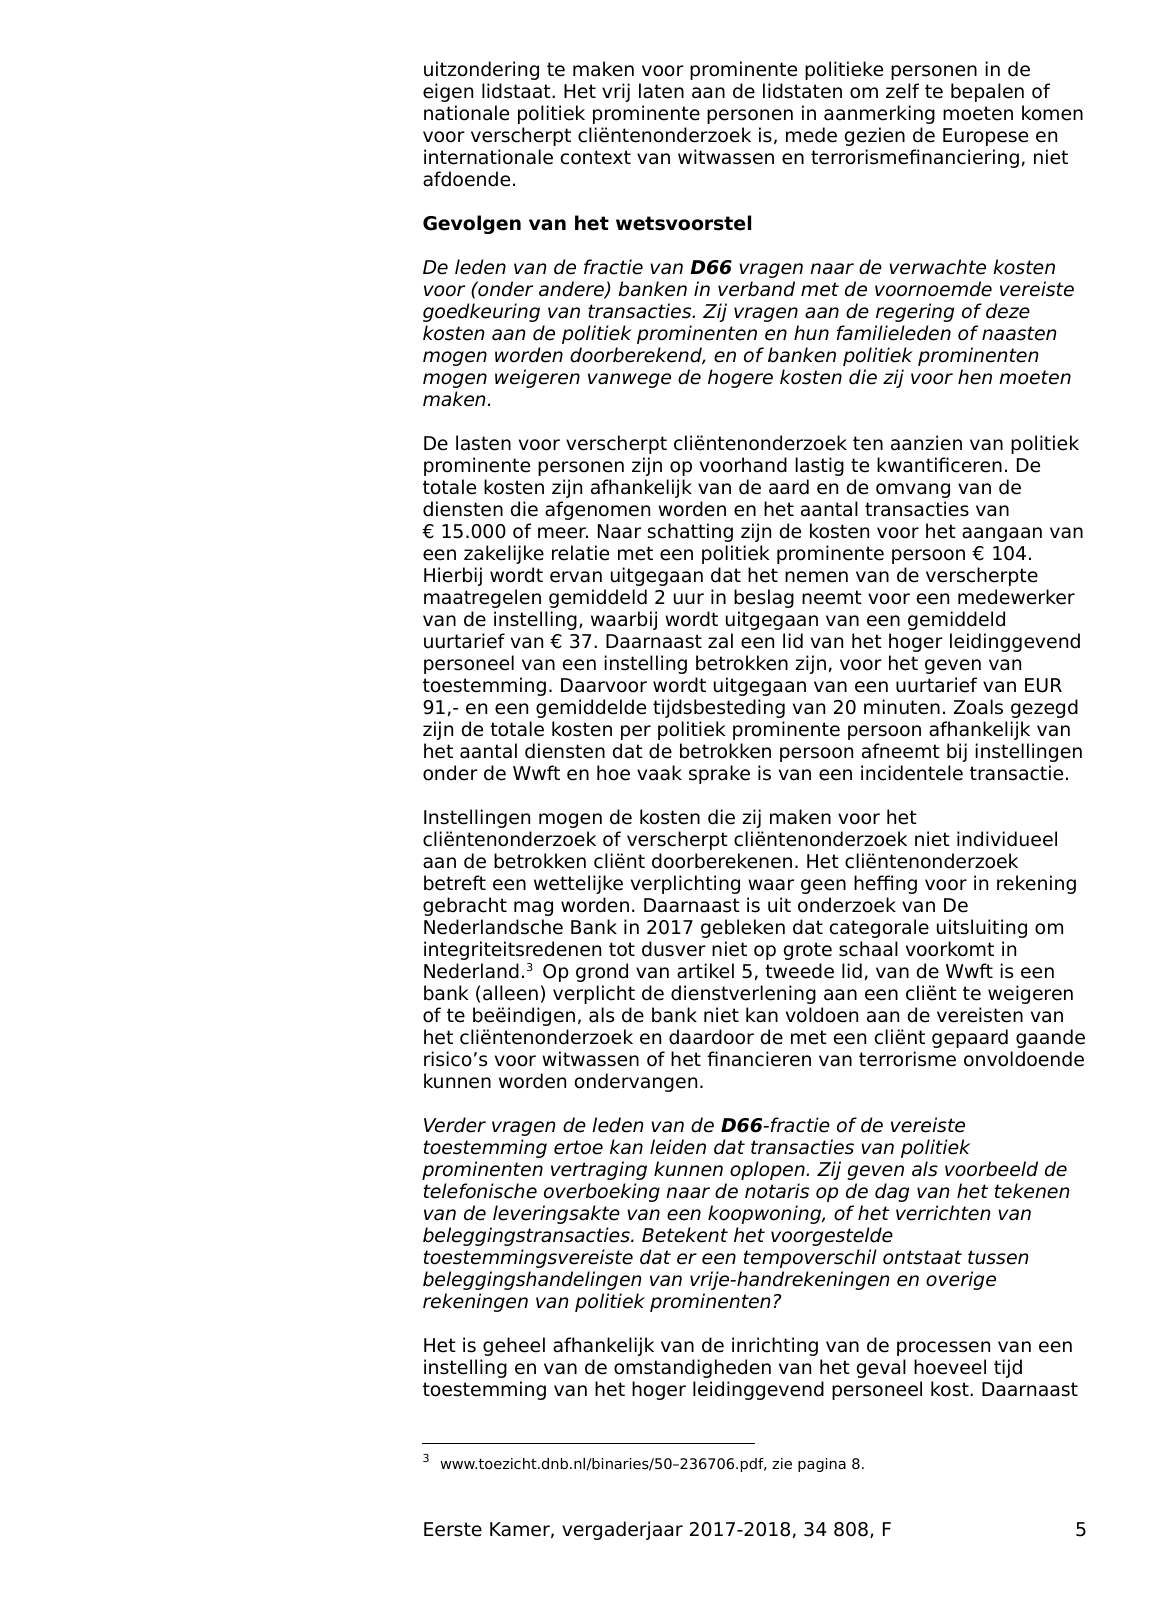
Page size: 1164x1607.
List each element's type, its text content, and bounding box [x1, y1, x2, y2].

text uitzondering te maken voor prominente politieke personen in de eigen lidstaat. Het vrij laten aan de lidstaten om zelf te bepalen of nationale politiek prominente personen in aanmerking moeten komen voor verscherpt cliëntenonderzoek is, mede gezien de Europese en internationale context van witwassen en terrorismefinanciering, niet afdoende. [422, 59, 1087, 191]
text www.toezicht.dnb.nl/binaries/50–236706.pdf, zie pagina 8. [422, 1452, 1087, 1474]
text Het is geheel afhankelijk van de inrichting van de processen van een instelling en van de omstandigheden van het geval hoeveel tijd toestemming van het hoger leidinggevend personeel kost. Daarnaast [422, 1335, 1087, 1401]
text De leden van de fractie van D66 vragen naar de verwachte kosten voor (onder andere) banken in verband met de voornoemde vereiste goedkeuring van transacties. Zij vragen aan de regering of deze kosten aan de politiek prominenten en hun familieleden of naasten mogen worden doorberekend, en of banken politiek prominenten mogen weigeren vanwege de hogere kosten die zij voor hen moeten maken. [422, 257, 1087, 411]
subtitle Gevolgen van het wetsvoorstel [422, 213, 1087, 235]
text Instellingen mogen de kosten die zij maken voor het cliëntenonderzoek of verscherpt cliëntenonderzoek niet individueel aan de betrokken cliënt doorberekenen. Het cliëntenonderzoek betreft een wettelijke verplichting waar geen heffing voor in rekening gebracht mag worden. Daarnaast is uit onderzoek van De Nederlandsche Bank in 2017 gebleken dat categorale uitsluiting om integriteitsredenen tot dusver niet op grote schaal voorkomt in Nederland. Op grond van artikel 5, tweede lid, van de Wwft is een bank (alleen) verplicht de dienstverlening aan een cliënt te weigeren of te beëindigen, als de bank niet kan voldoen aan de vereisten van het cliëntenonderzoek en daardoor de met een cliënt gepaard gaande risico’s voor witwassen of het financieren van terrorisme onvoldoende kunnen worden ondervangen. [422, 807, 1087, 1093]
text Verder vragen de leden van de D66-fractie of de vereiste toestemming ertoe kan leiden dat transacties van politiek prominenten vertraging kunnen oplopen. Zij geven als voorbeeld de telefonische overboeking naar de notaris op de dag van het tekenen van de leveringsakte van een koopwoning, of het verrichten van beleggingstransacties. Betekent het voorgestelde toestemmingsvereiste dat er een tempoverschil ontstaat tussen beleggingshandelingen van vrije-handrekeningen en overige rekeningen van politiek prominenten? [422, 1115, 1087, 1313]
text De lasten voor verscherpt cliëntenonderzoek ten aanzien van politiek prominente personen zijn op voorhand lastig te kwantificeren. De totale kosten zijn afhankelijk van de aard en de omvang van de diensten die afgenomen worden en het aantal transacties van € 15.000 of meer. Naar schatting zijn de kosten voor het aangaan van een zakelijke relatie met een politiek prominente persoon € 104. Hierbij wordt ervan uitgegaan dat het nemen van de verscherpte maatregelen gemiddeld 2 uur in beslag neemt voor een medewerker van de instelling, waarbij wordt uitgegaan van een gemiddeld uurtarief van € 37. Daarnaast zal een lid van het hoger leidinggevend personeel van een instelling betrokken zijn, voor het geven van toestemming. Daarvoor wordt uitgegaan van een uurtarief van EUR 91,- en een gemiddelde tijdsbesteding van 20 minuten. Zoals gezegd zijn de totale kosten per politiek prominente persoon afhankelijk van het aantal diensten dat de betrokken persoon afneemt bij instellingen onder de Wwft en hoe vaak sprake is van een incidentele transactie. [422, 433, 1087, 785]
